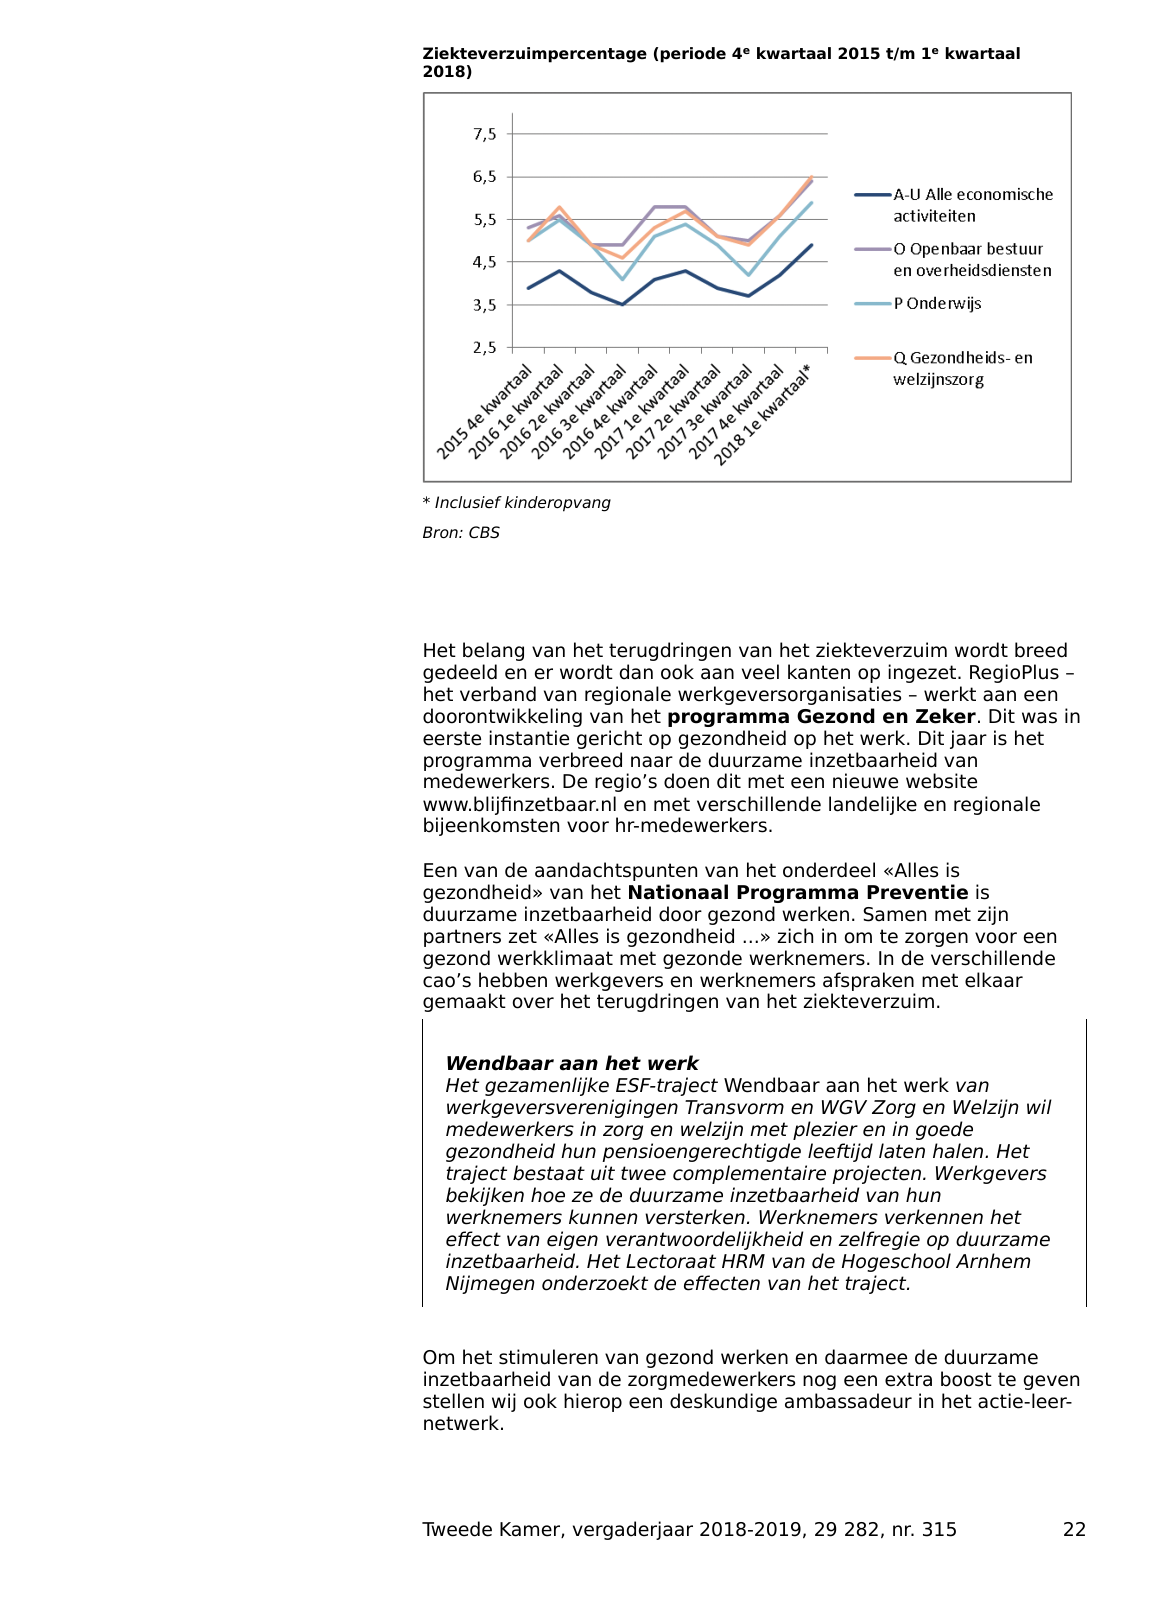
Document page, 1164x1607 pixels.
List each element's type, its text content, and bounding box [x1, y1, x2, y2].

text Bron: CBS [422, 524, 1072, 542]
picture [422, 92, 1072, 483]
text * Inclusief kinderopvang [422, 494, 1072, 512]
text Ziekteverzuimpercentage (periode 4e kwartaal 2015 t/m 1e kwartaal 2018) [422, 45, 1072, 81]
text Een van de aandachtspunten van het onderdeel «Alles is gezondheid» van het Nationaal Programma Preventie is duurzame inzetbaarheid door gezond werken. Samen met zijn partners zet «Alles is gezondheid ...» zich in om te zorgen voor een gezond werkklimaat met gezonde werknemers. In de verschillende cao’s hebben werkgevers en werknemers afspraken met elkaar gemaakt over het terugdringen van het ziekteverzuim. [422, 859, 1087, 1013]
text Het belang van het terugdringen van het ziekteverzuim wordt breed gedeeld en er wordt dan ook aan veel kanten op ingezet. RegioPlus – het verband van regionale werkgeversorganisaties – werkt aan een doorontwikkeling van het programma Gezond en Zeker. Dit was in eerste instantie gericht op gezondheid op het werk. Dit jaar is het programma verbreed naar de duurzame inzetbaarheid van medewerkers. De regio’s doen dit met een nieuwe website www.blijfinzetbaar.nl en met verschillende landelijke en regionale bijeenkomsten voor hr-medewerkers. [422, 639, 1087, 837]
table_header Wendbaar aan het werk Het gezamenlijke ESF-traject Wendbaar aan het werk van werkgeversverenigingen Transvorm en WGV Zorg en Welzijn wil medewerkers in zorg en welzijn met plezier en in goede gezondheid hun pensioengerechtigde leeftijd laten halen. Het traject bestaat uit twee complementaire projecten. Werkgevers bekijken hoe ze de duurzame inzetbaarheid van hun werknemers kunnen versterken. Werknemers verkennen het effect van eigen verantwoordelijkheid en zelfregie op duurzame inzetbaarheid. Het Lectoraat HRM van de Hogeschool Arnhem Nijmegen onderzoekt de effecten van het traject. [423, 1019, 1086, 1307]
text Om het stimuleren van gezond werken en daarmee de duurzame inzetbaarheid van de zorgmedewerkers nog een extra boost te geven stellen wij ook hierop een deskundige ambassadeur in het actie-leer-netwerk. [422, 1347, 1087, 1435]
